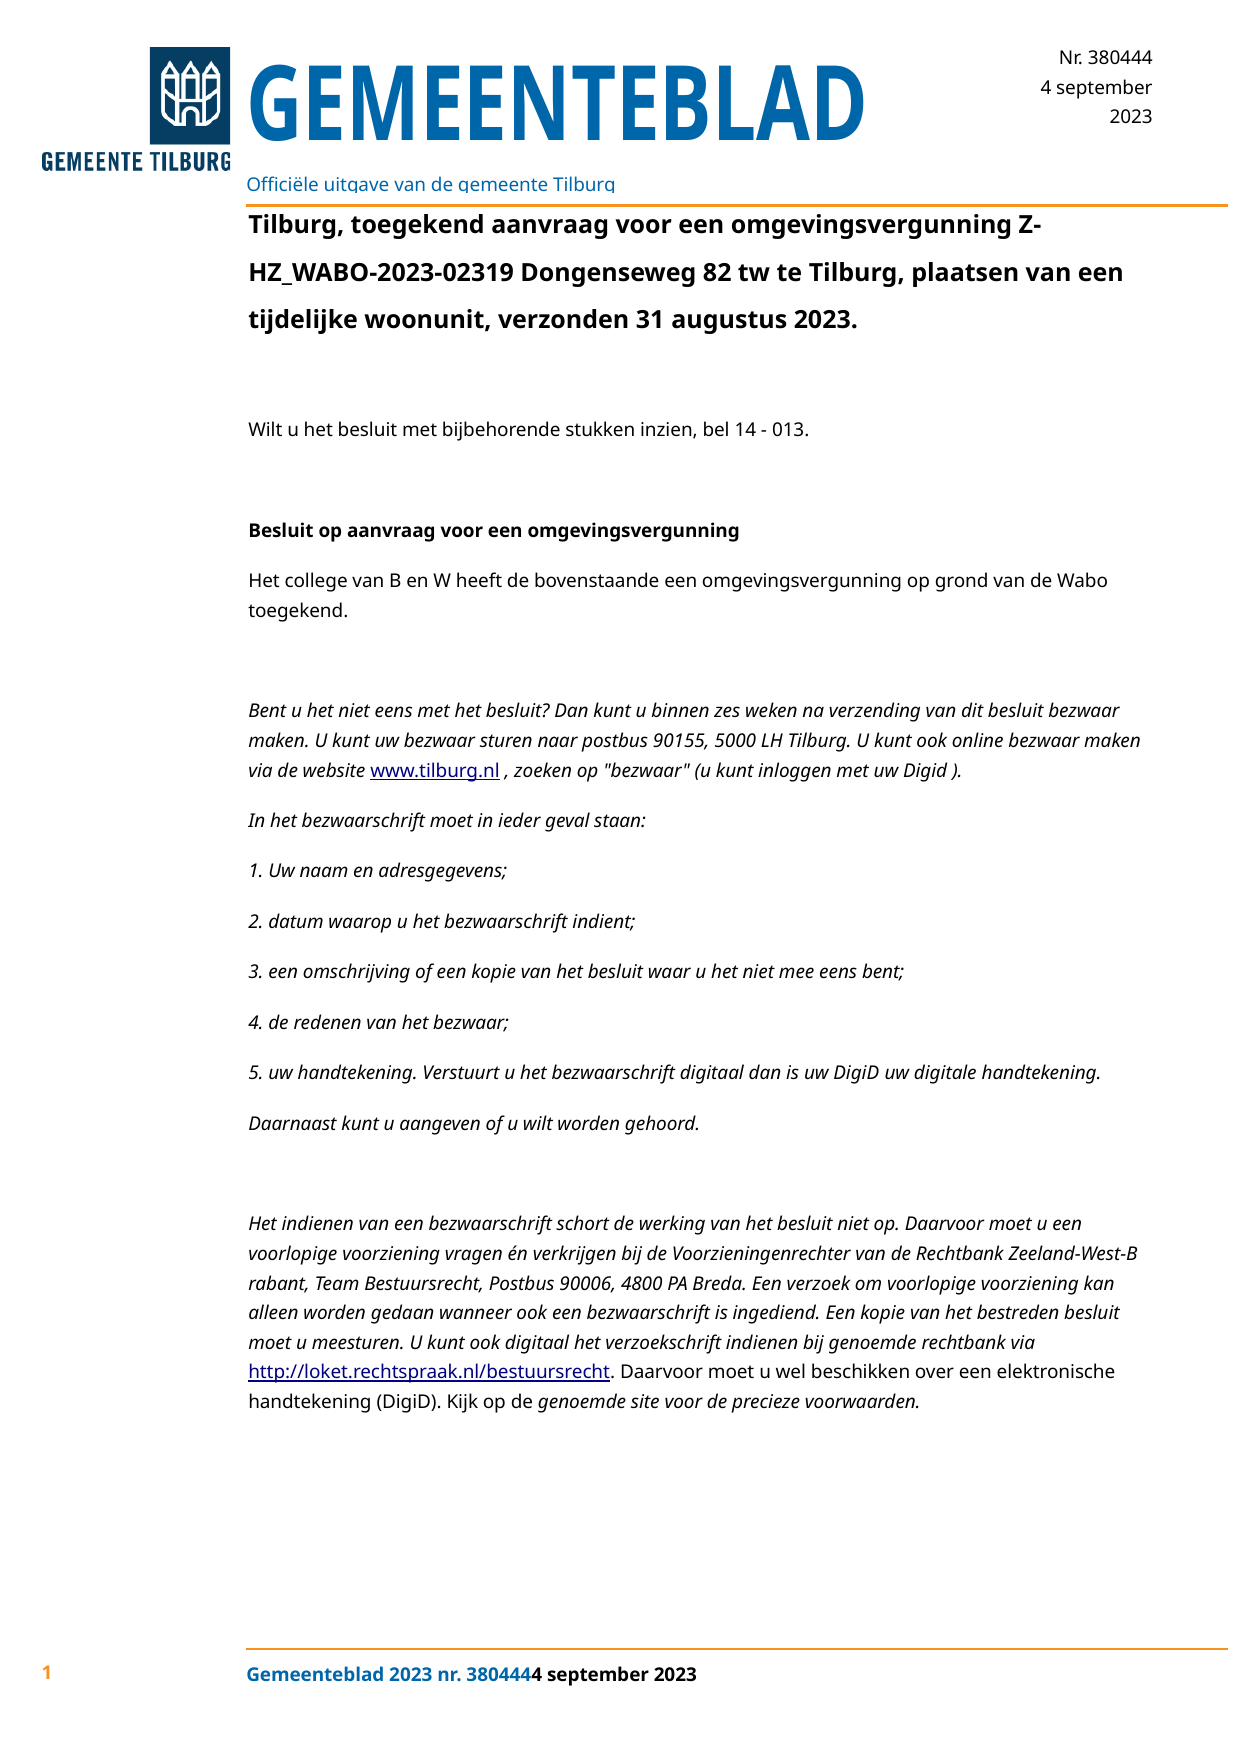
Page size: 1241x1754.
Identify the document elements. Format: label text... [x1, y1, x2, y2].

text 2. datum waarop u het bezwaarschrift indient; [248, 908, 1152, 934]
text Daarnaast kunt u aangeven of u wilt worden gehoord. [248, 1110, 1152, 1135]
text 3. een omschrijving of een kopie van het besluit waar u het niet mee eens bent; [248, 958, 1152, 984]
text Tilburg, toegekend aanvraag voor een omgevingsvergunning Z-HZ_WABO-2023-02319 Dongenseweg 82 tw te Tilburg, plaatsen van een tijdelijke woonunit, verzonden 31 augustus 2023. [248, 207, 1152, 336]
text Het indienen van een bezwaarschrift schort de werking van het besluit niet op. Daarvoor moet u een voorlopige voorziening vragen én verkrijgen bij de Voorzieningenrechter van de Rechtbank Zeeland-West-B rabant, Team Bestuursrecht, Postbus 90006, 4800 PA Breda. Een verzoek om voorlopige voorziening kan alleen worden gedaan wanneer ook een bezwaarschrift is ingediend. Een kopie van het bestreden besluit moet u meesturen. U kunt ook digitaal het verzoekschrift indienen bij genoemde rechtbank via http://loket.rechtspraak.nl/bestuursrecht. Daarvoor moet u wel beschikken over een elektronische handtekening (DigiD). Kijk op de genoemde site voor de precieze voorwaarden. [248, 1211, 1152, 1414]
text Het college van B en W heeft de bovenstaande een omgevingsvergunning op grond van de Wabo toegekend. [248, 567, 1152, 622]
text Bent u het niet eens met het besluit? Dan kunt u binnen zes weken na verzending van dit besluit bezwaar maken. U kunt uw bezwaar sturen naar postbus 90155, 5000 LH Tilburg. U kunt ook online bezwaar maken via de website www.tilburg.nl , zoeken op "bezwaar" (u kunt inloggen met uw Digid ). [248, 698, 1152, 782]
text 4. de redenen van het bezwaar; [248, 1009, 1152, 1034]
picture [41, 47, 231, 172]
text Wilt u het besluit met bijbehorende stukken inzien, bel 14 - 013. [248, 416, 1152, 442]
text In het bezwaarschrift moet in ieder geval staan: [248, 807, 1152, 833]
text 5. uw handtekening. Verstuurt u het bezwaarschrift digitaal dan is uw DigiD uw digitale handtekening. [248, 1059, 1152, 1085]
text Besluit op aanvraag voor een omgevingsvergunning [248, 517, 1152, 542]
text 1. Uw naam en adresgegevens; [248, 858, 1152, 883]
